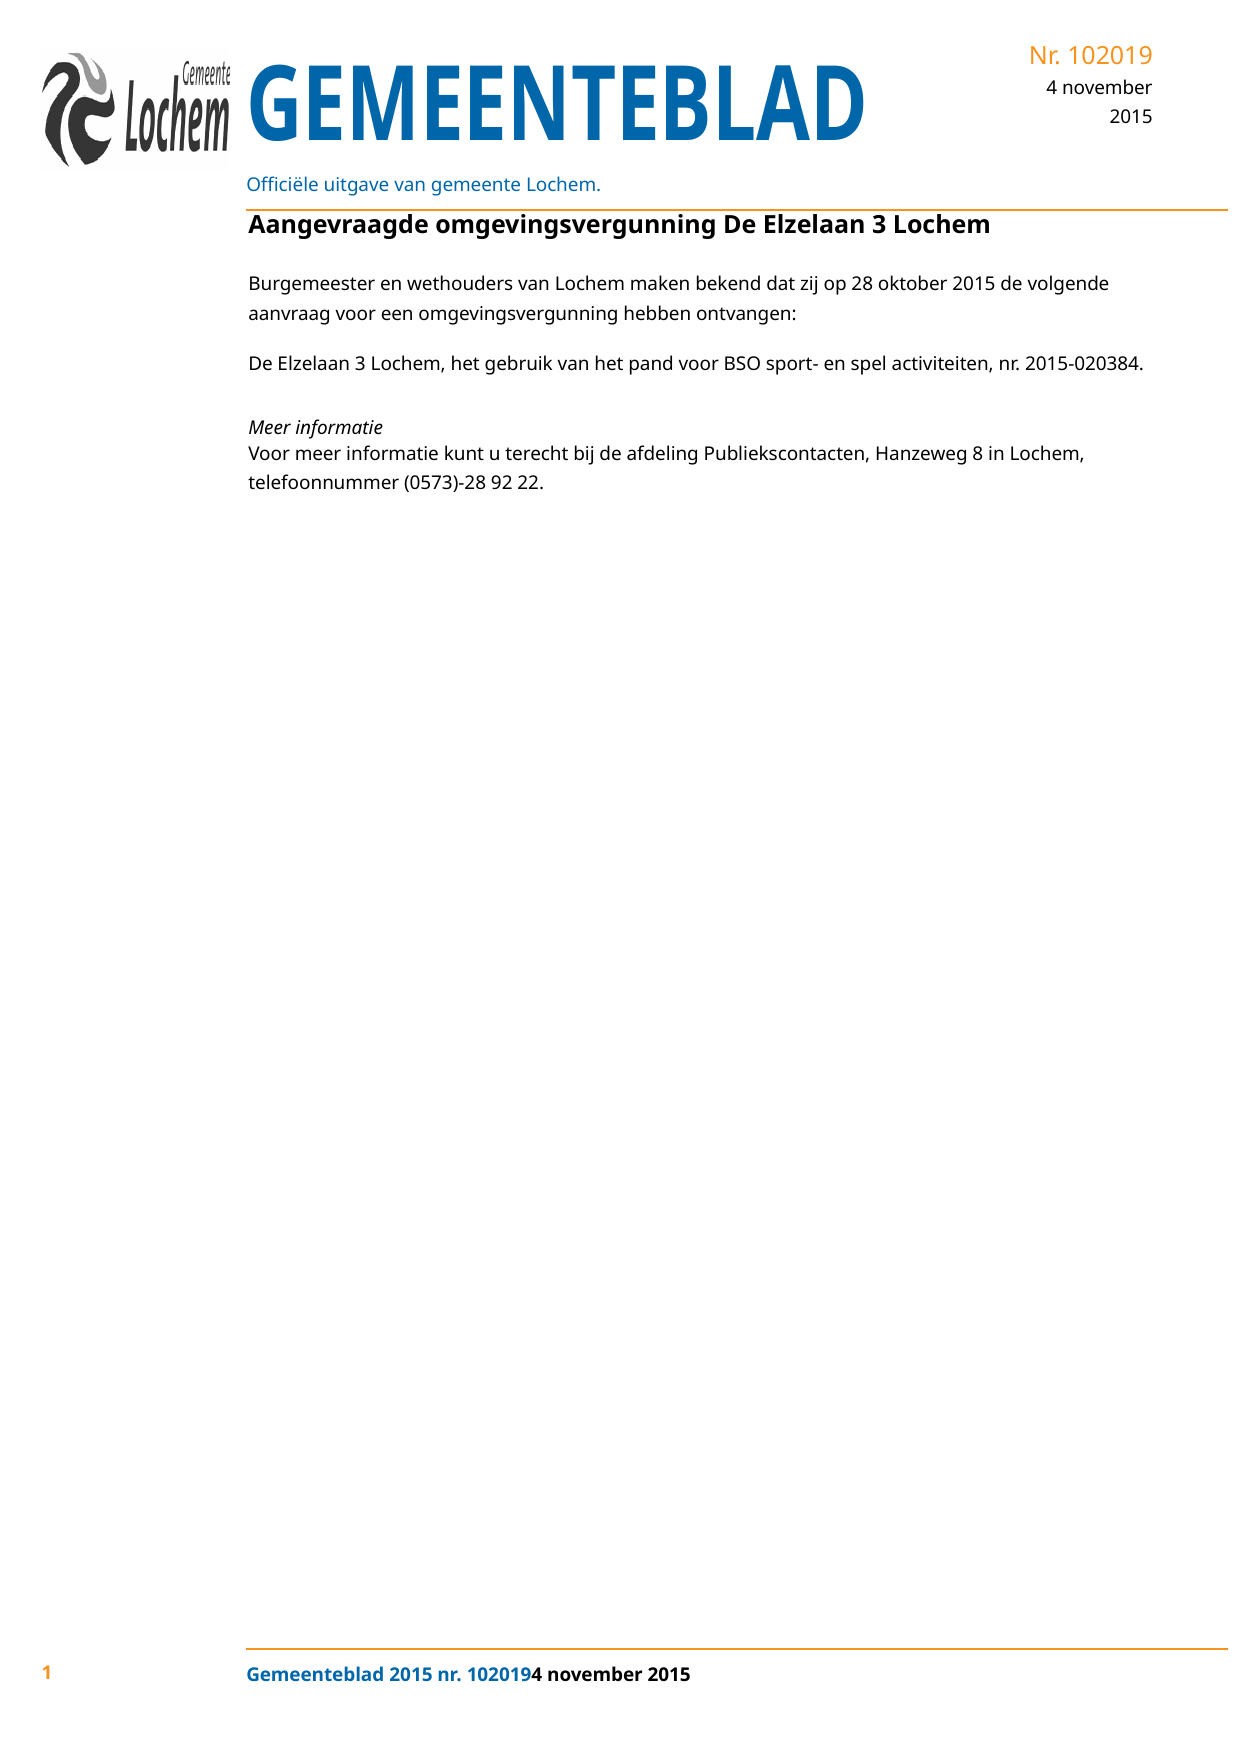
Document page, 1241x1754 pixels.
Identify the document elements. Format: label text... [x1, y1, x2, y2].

text Voor meer informatie kunt u terecht bij de afdeling Publiekscontacten, Hanzeweg 8 in Lochem, telefoonnummer (0573)-28 92 22. [248, 440, 1152, 495]
text Aangevraagde omgevingsvergunning De Elzelaan 3 Lochem [248, 211, 1152, 241]
text Meer informatie [248, 414, 1152, 440]
text Burgemeester en wethouders van Lochem maken bekend dat zij op 28 oktober 2015 de volgende aanvraag voor een omgevingsvergunning hebben ontvangen: [248, 270, 1152, 326]
picture [41, 47, 231, 172]
text De Elzelaan 3 Lochem, het gebruik van het pand voor BSO sport- en spel activiteiten, nr. 2015-020384. [248, 350, 1152, 376]
